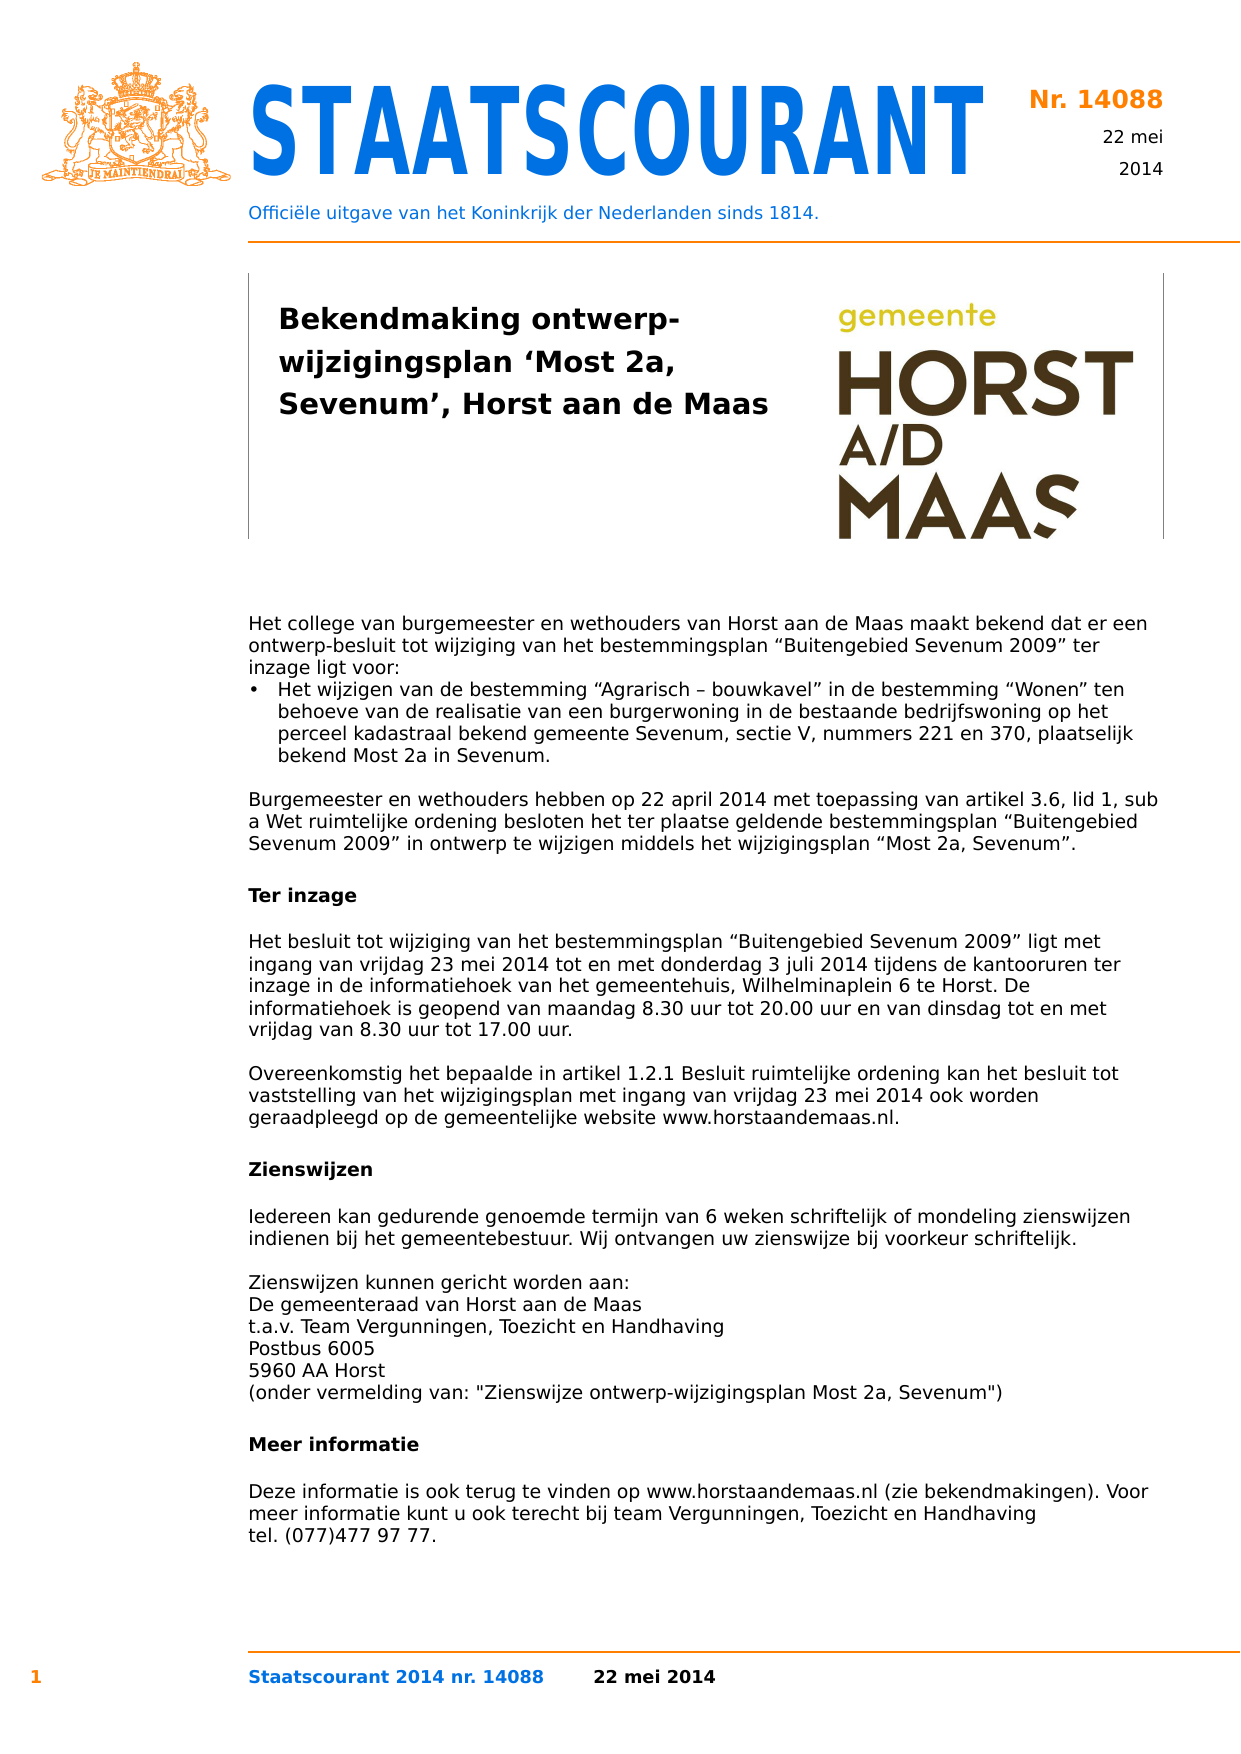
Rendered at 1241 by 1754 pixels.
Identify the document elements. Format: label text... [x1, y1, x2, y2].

table_header STAATSCOURANT [248, 62, 998, 203]
text Burgemeester en wethouders hebben op 22 april 2014 met toepassing van artikel 3.6, lid 1, sub a Wet ruimtelijke ordening besloten het ter plaatse geldende bestemmingsplan “Buitengebied Sevenum 2009” in ontwerp te wijzigen middels het wijzigingsplan “Most 2a, Sevenum”. [248, 788, 1163, 854]
subtitle Ter inzage [248, 884, 1163, 906]
table_header Nr. 14088 [998, 62, 1240, 121]
table_cell 22 mei [998, 121, 1240, 153]
picture [41, 62, 231, 186]
text Zienswijzen kunnen gericht worden aan: [248, 1272, 1163, 1294]
text • Het wijzigen van de bestemming “Agrarisch – bouwkavel” in de bestemming “Wonen” ten behoeve van de realisatie van een burgerwoning in de bestaande bedrijfswoning op het perceel kadastraal bekend gemeente Sevenum, sectie V, nummers 221 en 370, plaatselijk bekend Most 2a in Sevenum. [248, 679, 1163, 767]
text t.a.v. Team Vergunningen, Toezicht en Handhaving [248, 1316, 1163, 1338]
subtitle Bekendmaking ontwerp-wijzigingsplan ‘Most 2a, Sevenum’, Horst aan de Maas [249, 273, 1163, 539]
text Deze informatie is ook terug te vinden op www.horstaandemaas.nl (zie bekendmakingen). Voor meer informatie kunt u ook terecht bij team Vergunningen, Toezicht en Handhaving [248, 1481, 1163, 1525]
text De gemeenteraad van Horst aan de Maas [248, 1294, 1163, 1316]
text 5960 AA Horst [248, 1360, 1163, 1382]
table_cell 2014 [998, 153, 1240, 203]
text Postbus 6005 [248, 1338, 1163, 1360]
table_header [25, 62, 248, 241]
text Overeenkomstig het bepaalde in artikel 1.2.1 Besluit ruimtelijke ordening kan het besluit tot vaststelling van het wijzigingsplan met ingang van vrijdag 23 mei 2014 ook worden geraadpleegd op de gemeentelijke website www.horstaandemaas.nl. [248, 1063, 1163, 1129]
text Het college van burgemeester en wethouders van Horst aan de Maas maakt bekend dat er een ontwerp-besluit tot wijziging van het bestemmingsplan “Buitengebied Sevenum 2009” ter inzage ligt voor: [248, 613, 1163, 679]
text tel. (077)477 97 77. [248, 1525, 1163, 1547]
subtitle Zienswijzen [248, 1159, 1163, 1181]
picture [838, 302, 1134, 539]
text (onder vermelding van: "Zienswijze ontwerp-wijzigingsplan Most 2a, Sevenum") [248, 1382, 1163, 1404]
table_cell Officiële uitgave van het Koninkrijk der Nederlanden sinds 1814. [248, 203, 1240, 241]
subtitle Meer informatie [248, 1434, 1163, 1456]
text Iedereen kan gedurende genoemde termijn van 6 weken schriftelijk of mondeling zienswijzen indienen bij het gemeentebestuur. Wij ontvangen uw zienswijze bij voorkeur schriftelijk. [248, 1206, 1163, 1250]
text Het besluit tot wijziging van het bestemmingsplan “Buitengebied Sevenum 2009” ligt met ingang van vrijdag 23 mei 2014 tot en met donderdag 3 juli 2014 tijdens de kantooruren ter inzage in de informatiehoek van het gemeentehuis, Wilhelminaplein 6 te Horst. De informatiehoek is geopend van maandag 8.30 uur tot 20.00 uur en van dinsdag tot en met vrijdag van 8.30 uur tot 17.00 uur. [248, 931, 1163, 1041]
